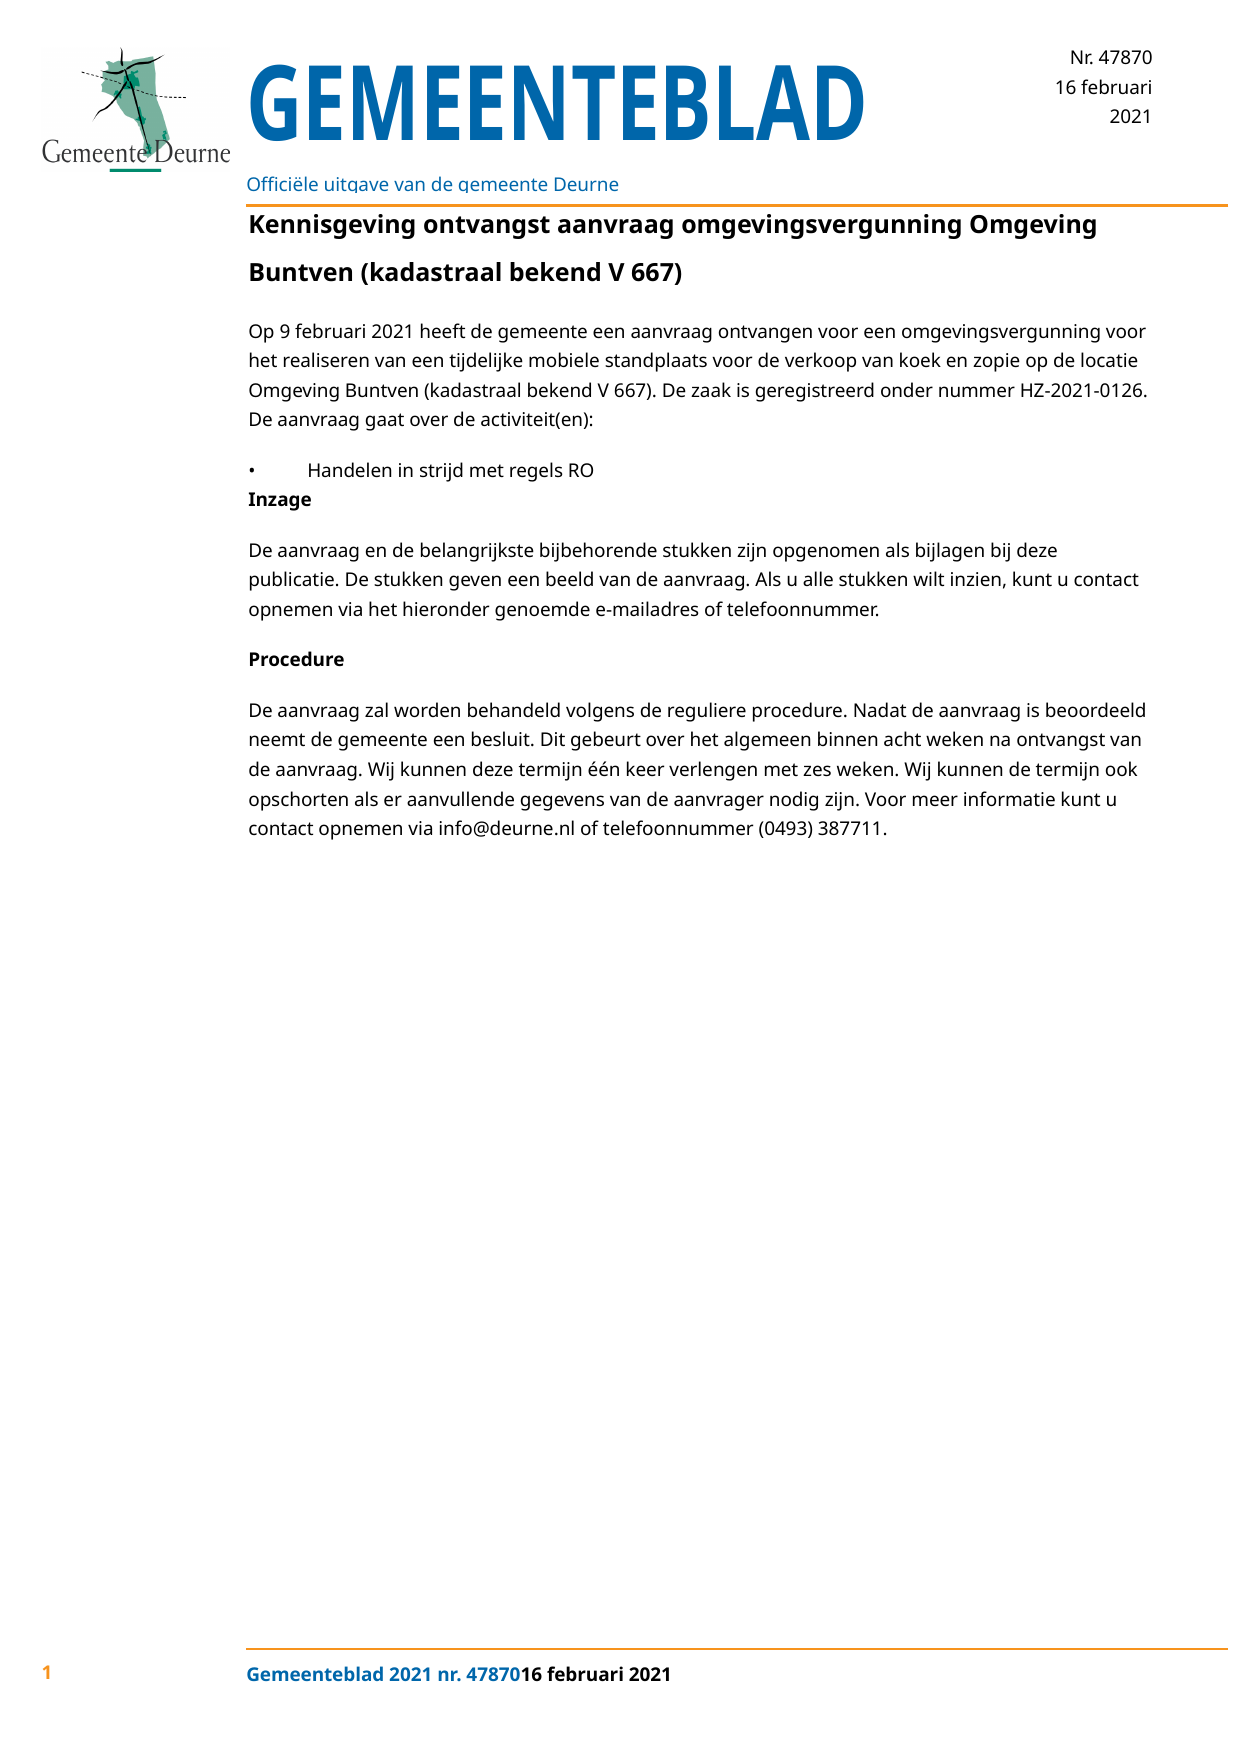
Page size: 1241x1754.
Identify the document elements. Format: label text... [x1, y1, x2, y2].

text Op 9 februari 2021 heeft de gemeente een aanvraag ontvangen voor een omgevingsvergunning voor het realiseren van een tijdelijke mobiele standplaats voor de verkoop van koek en zopie op de locatie Omgeving Buntven (kadastraal bekend V 667). De zaak is geregistreerd onder nummer HZ-2021-0126. De aanvraag gaat over de activiteit(en): [248, 318, 1152, 432]
text Kennisgeving ontvangst aanvraag omgevingsvergunning Omgeving Buntven (kadastraal bekend V 667) [248, 207, 1152, 288]
text De aanvraag en de belangrijkste bijbehorende stukken zijn opgenomen als bijlagen bij deze publicatie. De stukken geven een beeld van de aanvraag. Als u alle stukken wilt inzien, kunt u contact opnemen via het hieronder genoemde e-mailadres of telefoonnummer. [248, 537, 1152, 622]
text Procedure [248, 647, 1152, 672]
text De aanvraag zal worden behandeld volgens de reguliere procedure. Nadat de aanvraag is beoordeeld neemt de gemeente een besluit. Dit gebeurt over het algemeen binnen acht weken na ontvangst van de aanvraag. Wij kunnen deze termijn één keer verlengen met zes weken. Wij kunnen de termijn ook opschorten als er aanvullende gegevens van de aanvrager nodig zijn. Voor meer informatie kunt u contact opnemen via info@deurne.nl of telefoonnummer (0493) 387711. [248, 697, 1152, 841]
picture [41, 47, 231, 172]
list Handelen in strijd met regels RO [248, 457, 1152, 483]
text Inzage [248, 487, 1152, 512]
